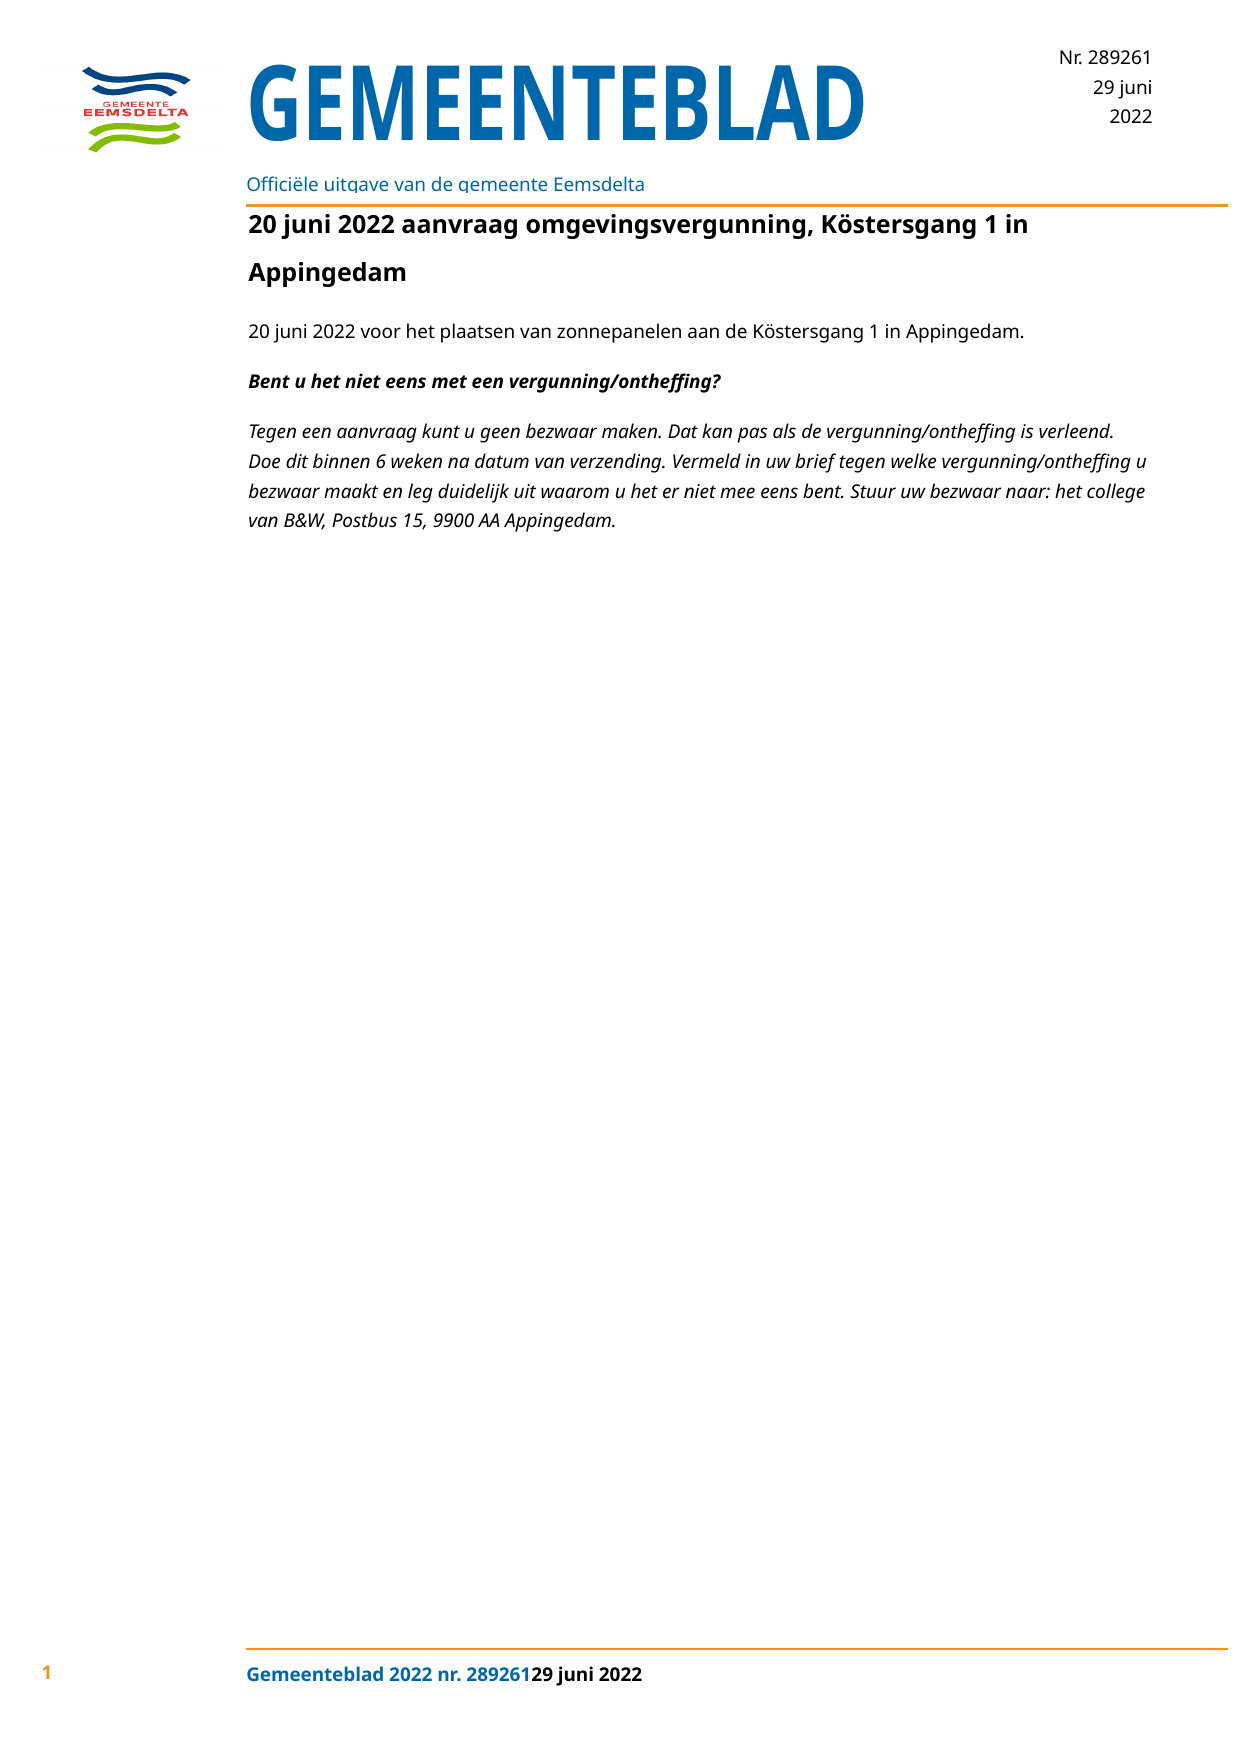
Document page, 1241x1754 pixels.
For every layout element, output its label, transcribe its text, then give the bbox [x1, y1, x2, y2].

picture [41, 47, 231, 172]
text 20 juni 2022 voor het plaatsen van zonnepanelen aan de Köstersgang 1 in Appingedam. [248, 318, 1152, 344]
text Tegen een aanvraag kunt u geen bezwaar maken. Dat kan pas als de vergunning/ontheffing is verleend. Doe dit binnen 6 weken na datum van verzending. Vermeld in uw brief tegen welke vergunning/ontheffing u bezwaar maakt en leg duidelijk uit waarom u het er niet mee eens bent. Stuur uw bezwaar naar: het college van B&W, Postbus 15, 9900 AA Appingedam. [248, 419, 1152, 533]
text 20 juni 2022 aanvraag omgevingsvergunning, Köstersgang 1 in Appingedam [248, 207, 1152, 288]
text Bent u het niet eens met een vergunning/ontheffing? [248, 368, 1152, 394]
